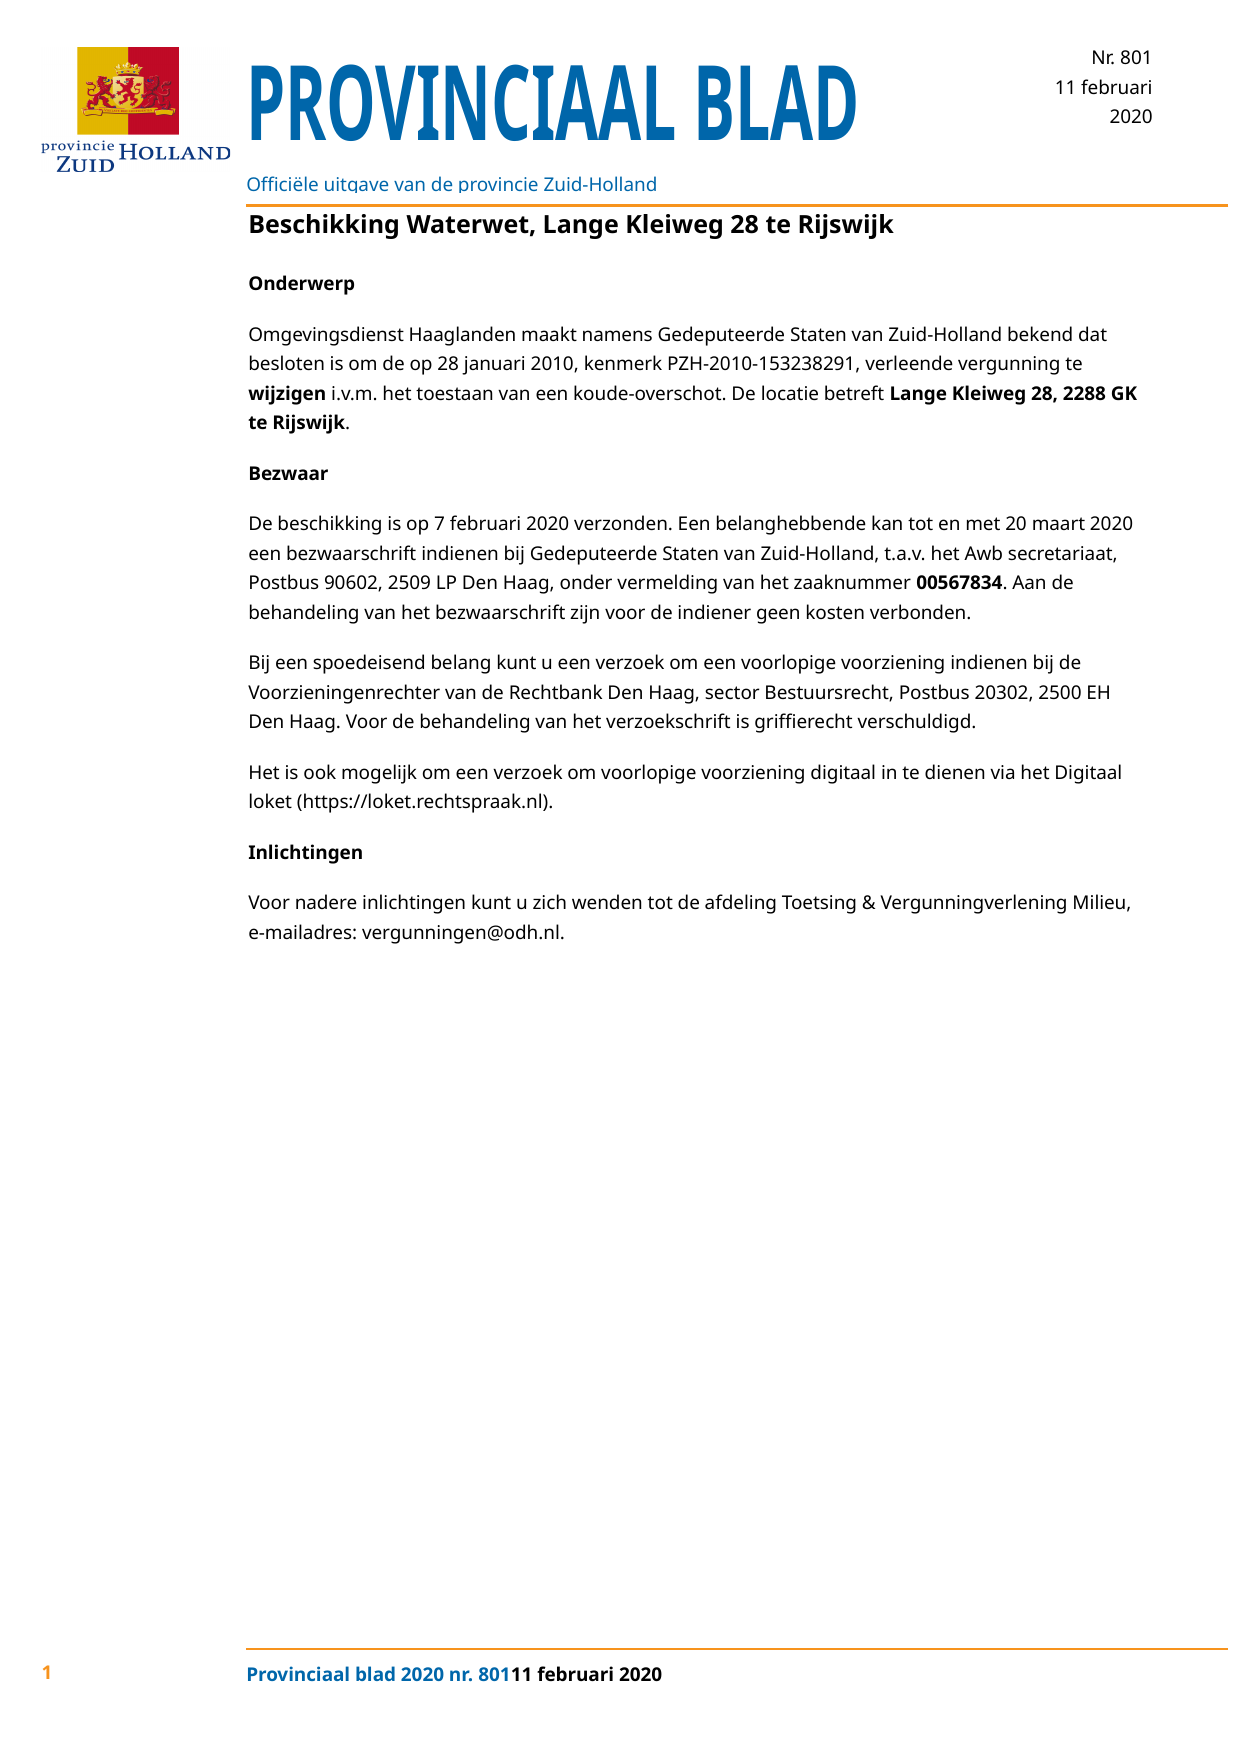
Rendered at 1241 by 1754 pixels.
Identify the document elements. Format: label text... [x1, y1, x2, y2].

text Onderwerp [248, 270, 1152, 296]
text Beschikking Waterwet, Lange Kleiweg 28 te Rijswijk [248, 207, 1152, 241]
text Het is ook mogelijk om een verzoek om voorlopige voorziening digitaal in te dienen via het Digitaal loket (https://loket.rechtspraak.nl). [248, 759, 1152, 814]
text Inlichtingen [248, 839, 1152, 865]
text De beschikking is op 7 februari 2020 verzonden. Een belanghebbende kan tot en met 20 maart 2020 een bezwaarschrift indienen bij Gedeputeerde Staten van Zuid-Holland, t.a.v. het Awb secretariaat, Postbus 90602, 2509 LP Den Haag, onder vermelding van het zaaknummer 00567834. Aan de behandeling van het bezwaarschrift zijn voor de indiener geen kosten verbonden. [248, 510, 1152, 625]
text Omgevingsdienst Haaglanden maakt namens Gedeputeerde Staten van Zuid-Holland bekend dat besloten is om de op 28 januari 2010, kenmerk PZH-2010-153238291, verleende vergunning te wijzigen i.v.m. het toestaan van een koude-overschot. De locatie betreft Lange Kleiweg 28, 2288 GK te Rijswijk. [248, 321, 1152, 435]
text Bij een spoedeisend belang kunt u een verzoek om een voorlopige voorziening indienen bij de Voorzieningenrechter van de Rechtbank Den Haag, sector Bestuursrecht, Postbus 20302, 2500 EH Den Haag. Voor de behandeling van het verzoekschrift is griffierecht verschuldigd. [248, 649, 1152, 734]
text Voor nadere inlichtingen kunt u zich wenden tot de afdeling Toetsing & Vergunningverlening Milieu, e-mailadres: vergunningen@odh.nl. [248, 889, 1152, 945]
picture [41, 47, 231, 172]
text Bezwaar [248, 460, 1152, 486]
